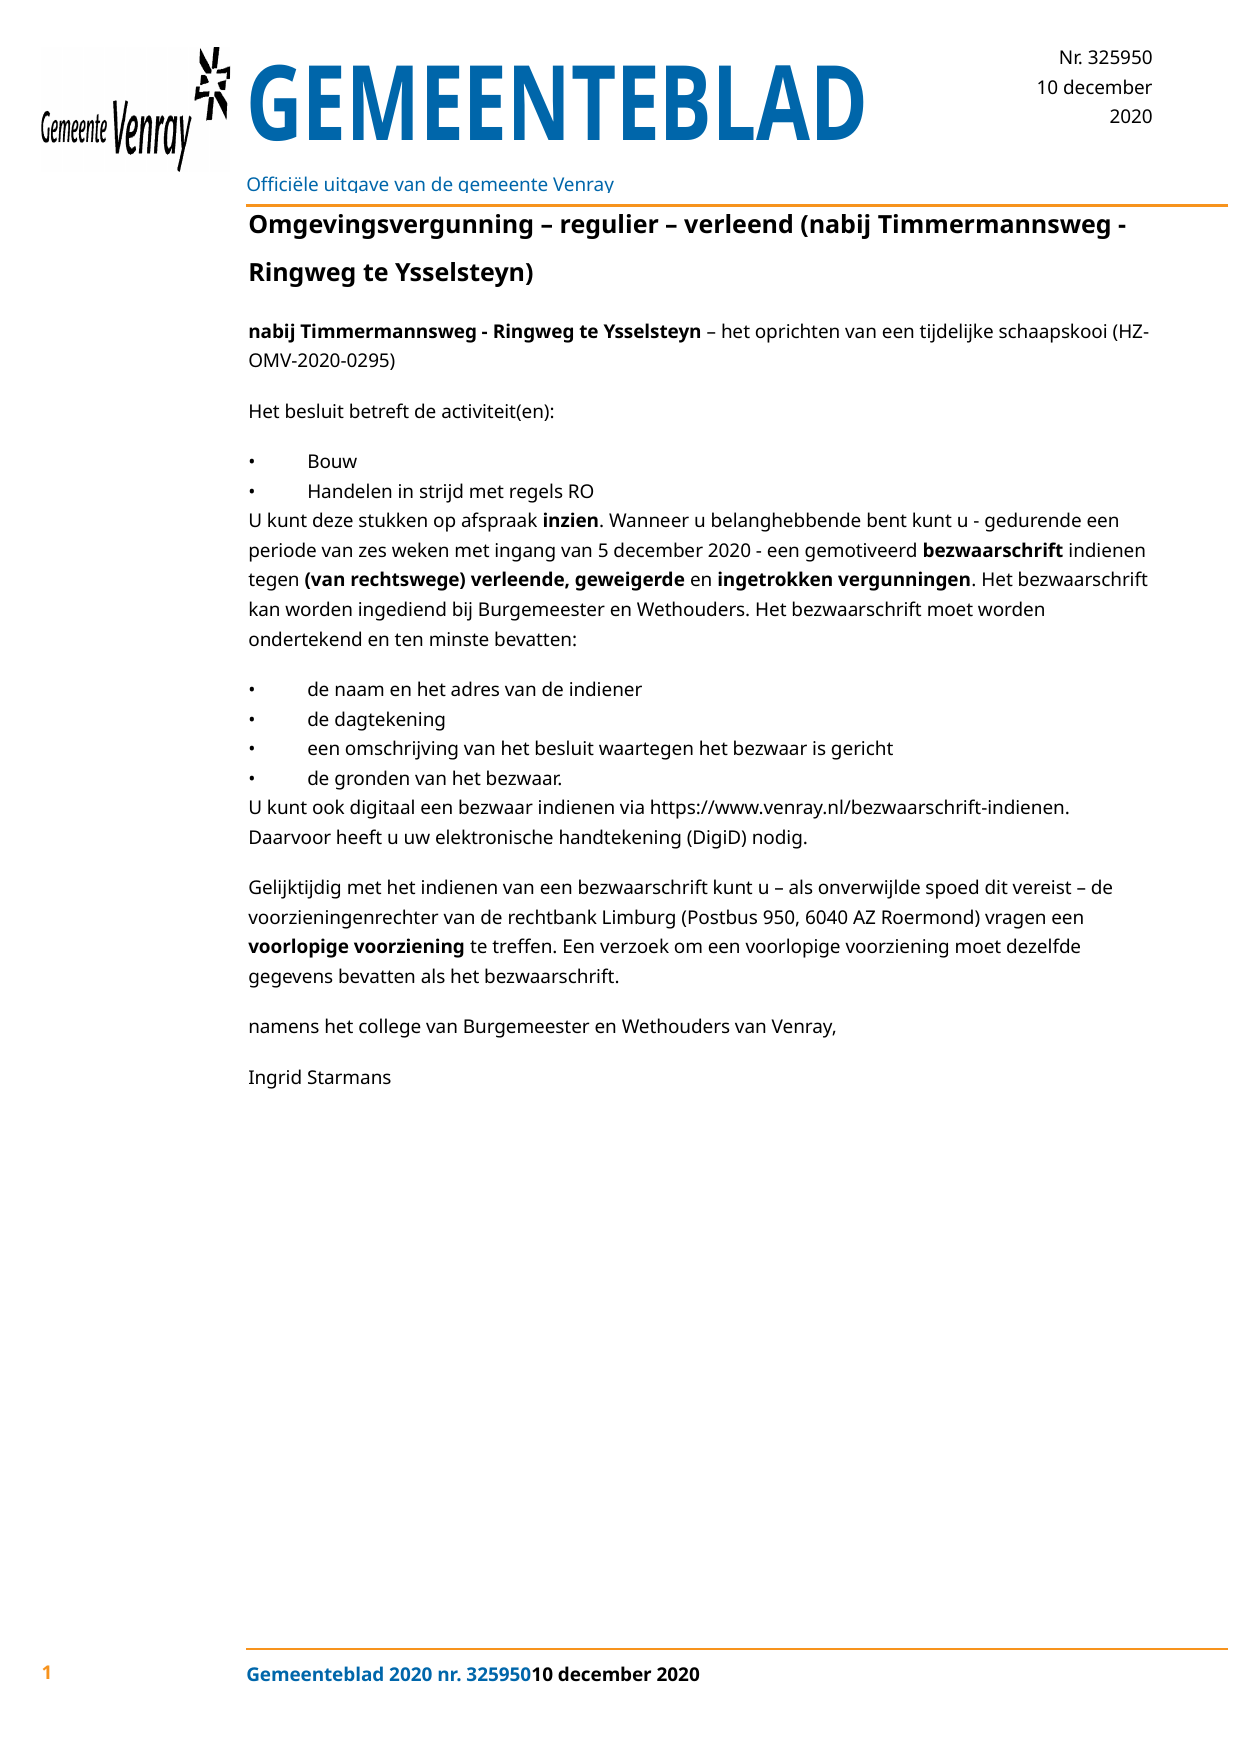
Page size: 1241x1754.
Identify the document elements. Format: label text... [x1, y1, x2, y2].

picture [41, 47, 231, 172]
text Omgevingsvergunning – regulier – verleend (nabij Timmermannsweg - Ringweg te Ysselsteyn) [248, 207, 1152, 288]
list de dagtekening [248, 706, 1152, 732]
text nabij Timmermannsweg - Ringweg te Ysselsteyn – het oprichten van een tijdelijke schaapskooi (HZ-OMV-2020-0295) [248, 318, 1152, 373]
text namens het college van Burgemeester en Wethouders van Venray, [248, 1014, 1152, 1039]
text Gelijktijdig met het indienen van een bezwaarschrift kunt u – als onverwijlde spoed dit vereist – de voorzieningenrechter van de rechtbank Limburg (Postbus 950, 6040 AZ Roermond) vragen een voorlopige voorziening te treffen. Een verzoek om een voorlopige voorziening moet dezelfde gegevens bevatten als het bezwaarschrift. [248, 874, 1152, 989]
list een omschrijving van het besluit waartegen het bezwaar is gericht [248, 735, 1152, 761]
text U kunt ook digitaal een bezwaar indienen via https://www.venray.nl/bezwaarschrift-indienen. Daarvoor heeft u uw elektronische handtekening (DigiD) nodig. [248, 794, 1152, 850]
list Handelen in strijd met regels RO [248, 478, 1152, 504]
text Het besluit betreft de activiteit(en): [248, 398, 1152, 424]
list de gronden van het bezwaar. [248, 765, 1152, 791]
text Ingrid Starmans [248, 1064, 1152, 1090]
list Bouw [248, 448, 1152, 474]
list de naam en het adres van de indiener [248, 676, 1152, 702]
text U kunt deze stukken op afspraak inzien. Wanneer u belanghebbende bent kunt u - gedurende een periode van zes weken met ingang van 5 december 2020 - een gemotiveerd bezwaarschrift indienen tegen (van rechtswege) verleende, geweigerde en ingetrokken vergunningen. Het bezwaarschrift kan worden ingediend bij Burgemeester en Wethouders. Het bezwaarschrift moet worden ondertekend en ten minste bevatten: [248, 507, 1152, 652]
